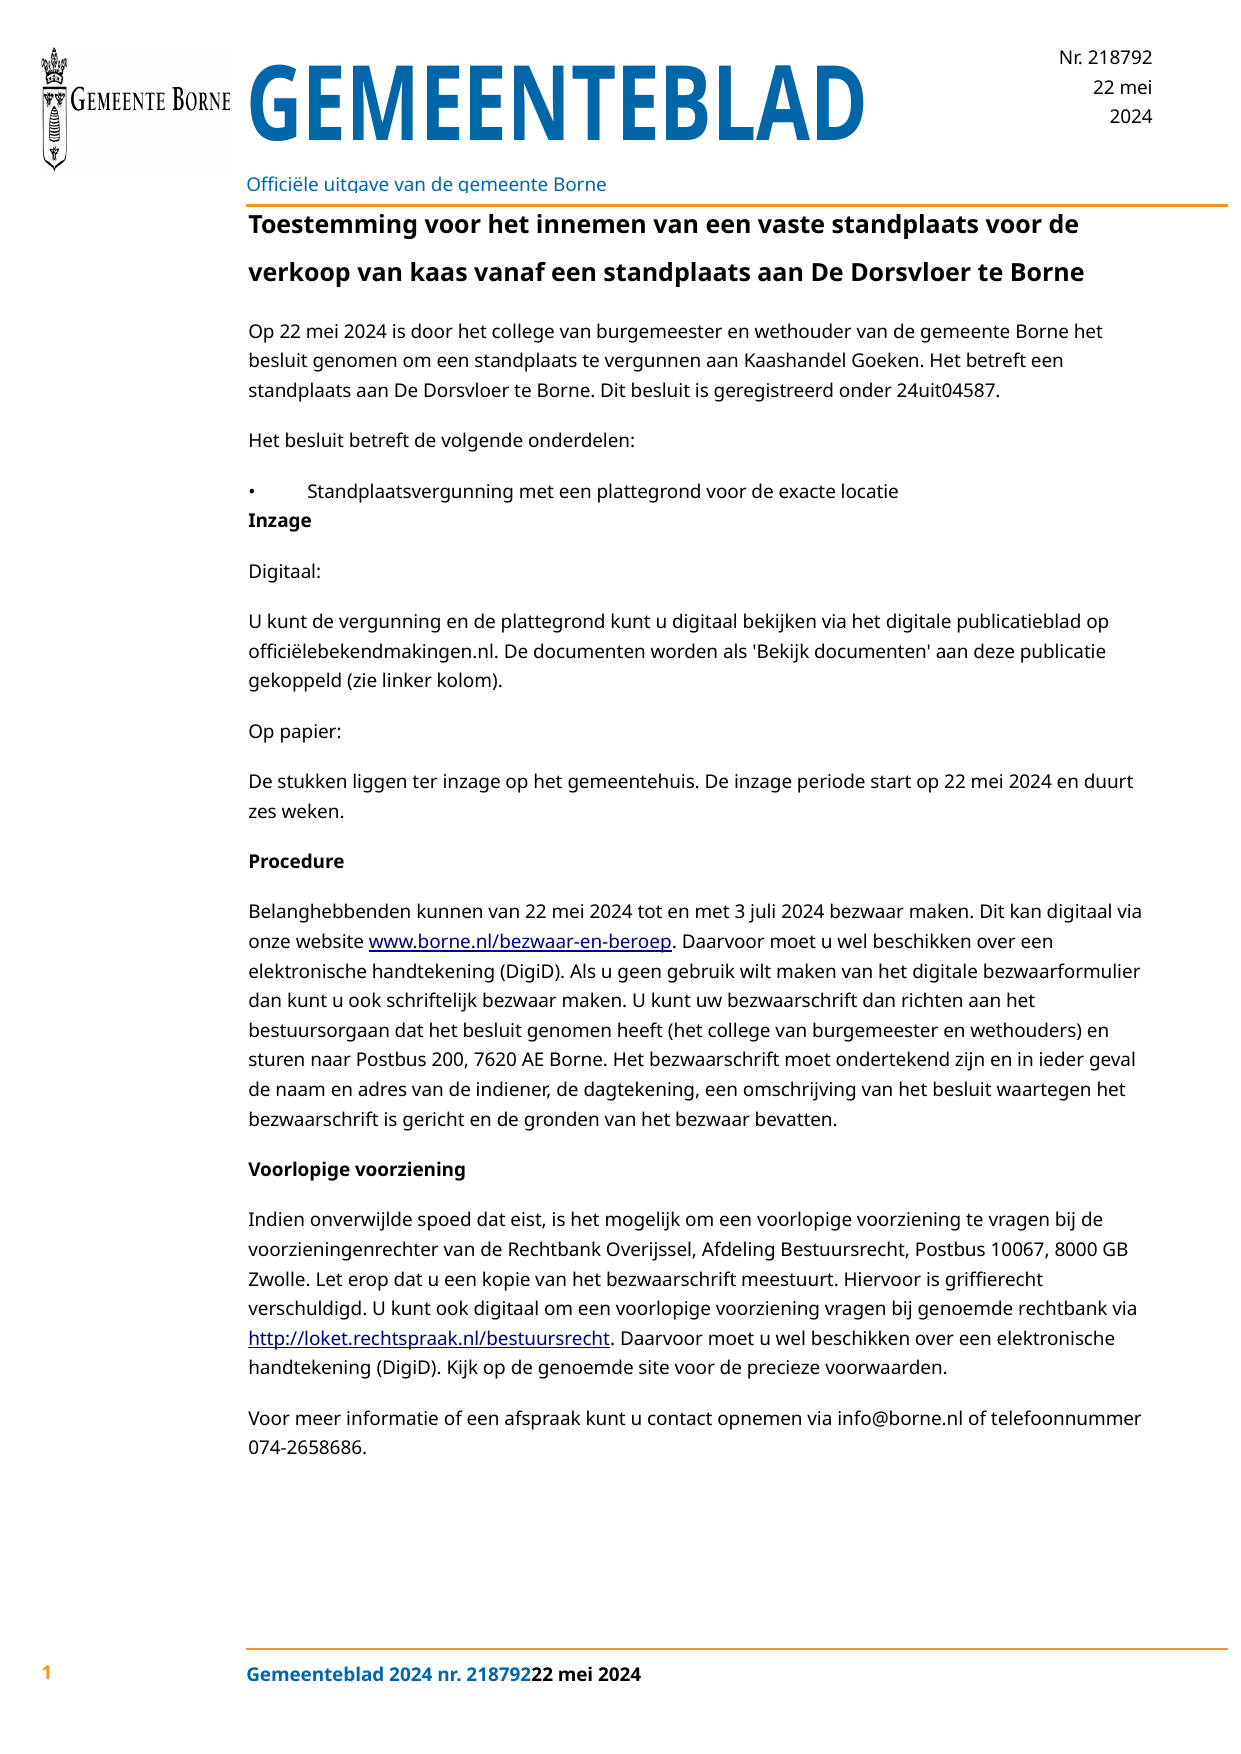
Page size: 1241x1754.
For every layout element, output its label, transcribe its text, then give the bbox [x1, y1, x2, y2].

text Het besluit betreft de volgende onderdelen: [248, 427, 1152, 453]
text Toestemming voor het innemen van een vaste standplaats voor de verkoop van kaas vanaf een standplaats aan De Dorsvloer te Borne [248, 207, 1152, 288]
text Indien onverwijlde spoed dat eist, is het mogelijk om een voorlopige voorziening te vragen bij de voorzieningenrechter van de Rechtbank Overijssel, Afdeling Bestuursrecht, Postbus 10067, 8000 GB Zwolle. Let erop dat u een kopie van het bezwaarschrift meestuurt. Hiervoor is griffierecht verschuldigd. U kunt ook digitaal om een voorlopige voorziening vragen bij genoemde rechtbank via http://loket.rechtspraak.nl/bestuursrecht. Daarvoor moet u wel beschikken over een elektronische handtekening (DigiD). Kijk op de genoemde site voor de precieze voorwaarden. [248, 1207, 1152, 1380]
text Op papier: [248, 718, 1152, 744]
text U kunt de vergunning en de plattegrond kunt u digitaal bekijken via het digitale publicatieblad op officiëlebekendmakingen.nl. De documenten worden als 'Bekijk documenten' aan deze publicatie gekoppeld (zie linker kolom). [248, 608, 1152, 693]
text Op 22 mei 2024 is door het college van burgemeester en wethouder van de gemeente Borne het besluit genomen om een standplaats te vergunnen aan Kaashandel Goeken. Het betreft een standplaats aan De Dorsvloer te Borne. Dit besluit is geregistreerd onder 24uit04587. [248, 318, 1152, 403]
list Standplaatsvergunning met een plattegrond voor de exacte locatie [248, 478, 1152, 504]
text De stukken liggen ter inzage op het gemeentehuis. De inzage periode start op 22 mei 2024 en duurt zes weken. [248, 768, 1152, 824]
text Digitaal: [248, 558, 1152, 584]
picture [41, 47, 231, 172]
text Inzage [248, 507, 1152, 533]
text Voor meer informatie of een afspraak kunt u contact opnemen via info@borne.nl of telefoonnummer 074-2658686. [248, 1405, 1152, 1460]
text Procedure [248, 848, 1152, 874]
text Voorlopige voorziening [248, 1156, 1152, 1182]
text Belanghebbenden kunnen van 22 mei 2024 tot en met 3 juli 2024 bezwaar maken. Dit kan digitaal via onze website www.borne.nl/bezwaar-en-beroep. Daarvoor moet u wel beschikken over een elektronische handtekening (DigiD). Als u geen gebruik wilt maken van het digitale bezwaarformulier dan kunt u ook schriftelijk bezwaar maken. U kunt uw bezwaarschrift dan richten aan het bestuursorgaan dat het besluit genomen heeft (het college van burgemeester en wethouders) en sturen naar Postbus 200, 7620 AE Borne. Het bezwaarschrift moet ondertekend zijn en in ieder geval de naam en adres van de indiener, de dagtekening, een omschrijving van het besluit waartegen het bezwaarschrift is gericht en de gronden van het bezwaar bevatten. [248, 899, 1152, 1132]
